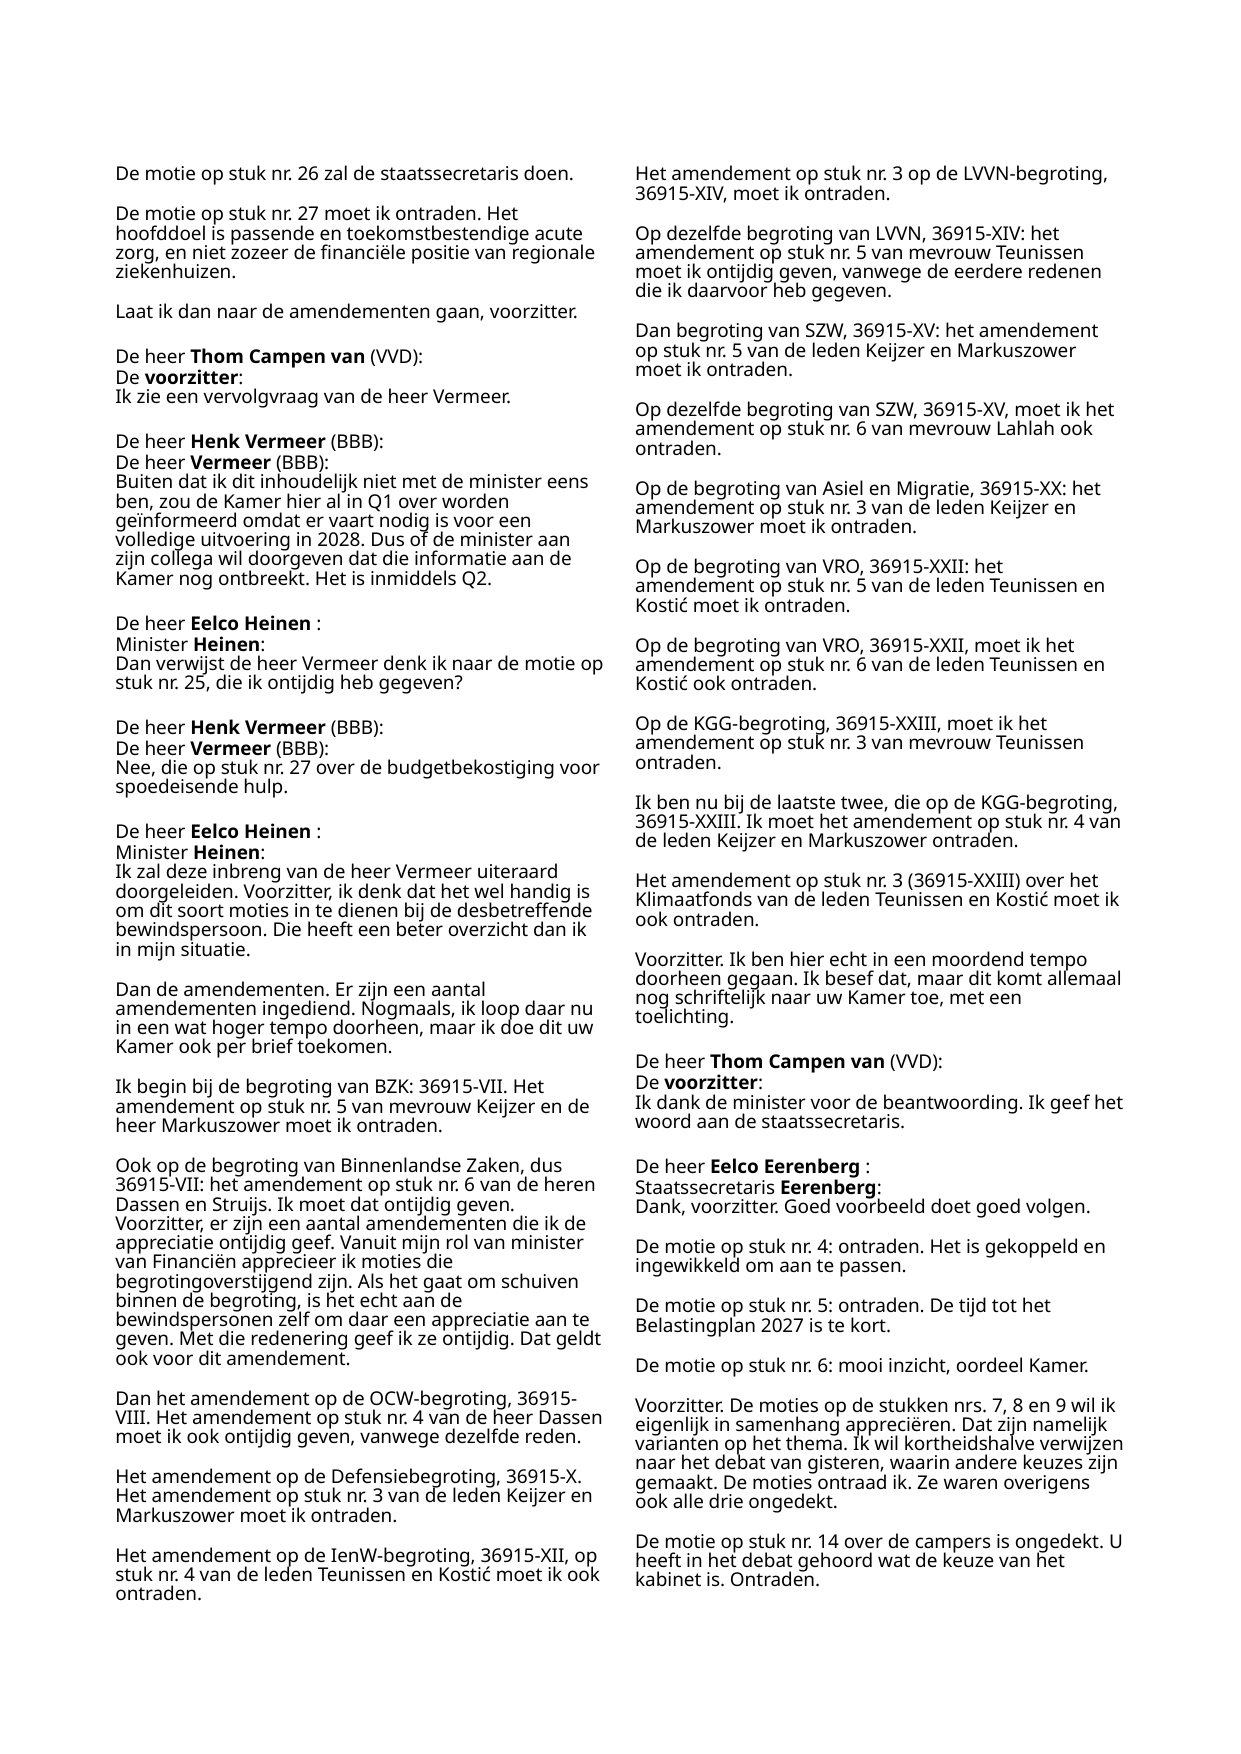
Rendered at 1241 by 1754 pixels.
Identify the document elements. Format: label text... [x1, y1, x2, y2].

text Minister Heinen: [115, 636, 605, 655]
text De heer Eelco Heinen : [115, 610, 605, 636]
text De motie op stuk nr. 4: ontraden. Het is gekoppeld en ingewikkeld om aan te passen. [635, 1238, 1125, 1277]
text Het amendement op de Defensiebegroting, 36915-X. Het amendement op stuk nr. 3 van de leden Keijzer en Markuszower moet ik ontraden. [115, 1468, 605, 1526]
text De motie op stuk nr. 5: ontraden. De tijd tot het Belastingplan 2027 is te kort. [635, 1297, 1125, 1336]
text Voorzitter. Ik ben hier echt in een moordend tempo doorheen gegaan. Ik besef dat, maar dit komt allemaal nog schriftelijk naar uw Kamer toe, met een toelichting. [635, 951, 1125, 1028]
text De voorzitter: [115, 369, 605, 388]
text De heer Thom Campen van (VVD): [635, 1049, 1125, 1074]
text Het amendement op stuk nr. 3 op de LVVN-begroting, 36915-XIV, moet ik ontraden. [635, 165, 1125, 204]
text Minister Heinen: [115, 844, 605, 863]
text Ik zal deze inbreng van de heer Vermeer uiteraard doorgeleiden. Voorzitter, ik denk dat het wel handig is om dit soort moties in te dienen bij de desbetreffende bewindspersoon. Die heeft een beter overzicht dan ik in mijn situatie. [115, 863, 605, 960]
text De heer Henk Vermeer (BBB): [115, 428, 605, 454]
text Dank, voorzitter. Goed voorbeeld doet goed volgen. [635, 1198, 1125, 1217]
text De heer Eelco Heinen : [115, 818, 605, 844]
text Op de begroting van Asiel en Migratie, 36915-XX: het amendement op stuk nr. 3 van de leden Keijzer en Markuszower moet ik ontraden. [635, 479, 1125, 537]
text Dan begroting van SZW, 36915-XV: het amendement op stuk nr. 5 van de leden Keijzer en Markuszower moet ik ontraden. [635, 322, 1125, 380]
text De heer Vermeer (BBB): [115, 740, 605, 759]
text De heer Thom Campen van (VVD): [115, 343, 605, 369]
text De heer Eelco Eerenberg : [635, 1153, 1125, 1179]
text De motie op stuk nr. 6: mooi inzicht, oordeel Kamer. [635, 1357, 1125, 1376]
text Op de begroting van VRO, 36915-XXII, moet ik het amendement op stuk nr. 6 van de leden Teunissen en Kostić ook ontraden. [635, 637, 1125, 694]
text De heer Vermeer (BBB): [115, 454, 605, 473]
text Het amendement op de IenW-begroting, 36915-XII, op stuk nr. 4 van de leden Teunissen en Kostić moet ik ook ontraden. [115, 1547, 605, 1604]
text Staatssecretaris Eerenberg: [635, 1179, 1125, 1198]
text De motie op stuk nr. 26 zal de staatssecretaris doen. [115, 165, 605, 184]
text Dan de amendementen. Er zijn een aantal amendementen ingediend. Nogmaals, ik loop daar nu in een wat hoger tempo doorheen, maar ik doe dit uw Kamer ook per brief toekomen. [115, 981, 605, 1058]
text Ik begin bij de begroting van BZK: 36915-VII. Het amendement op stuk nr. 5 van mevrouw Keijzer en de heer Markuszower moet ik ontraden. [115, 1078, 605, 1136]
text Op dezelfde begroting van LVVN, 36915-XIV: het amendement op stuk nr. 5 van mevrouw Teunissen moet ik ontijdig geven, vanwege de eerdere redenen die ik daarvoor heb gegeven. [635, 224, 1125, 302]
text Op de KGG-begroting, 36915-XXIII, moet ik het amendement op stuk nr. 3 van mevrouw Teunissen ontraden. [635, 715, 1125, 773]
text Laat ik dan naar de amendementen gaan, voorzitter. [115, 303, 605, 322]
text De motie op stuk nr. 14 over de campers is ongedekt. U heeft in het debat gehoord wat de keuze van het kabinet is. Ontraden. [635, 1533, 1125, 1591]
text Op de begroting van VRO, 36915-XXII: het amendement op stuk nr. 5 van de leden Teunissen en Kostić moet ik ontraden. [635, 558, 1125, 616]
text Het amendement op stuk nr. 3 (36915-XXIII) over het Klimaatfonds van de leden Teunissen en Kostić moet ik ook ontraden. [635, 872, 1125, 930]
text Dan verwijst de heer Vermeer denk ik naar de motie op stuk nr. 25, die ik ontijdig heb gegeven? [115, 655, 605, 693]
text De motie op stuk nr. 27 moet ik ontraden. Het hoofddoel is passende en toekomstbestendige acute zorg, en niet zozeer de financiële positie van regionale ziekenhuizen. [115, 205, 605, 282]
text Nee, die op stuk nr. 27 over de budgetbekostiging voor spoedeisende hulp. [115, 759, 605, 798]
text De voorzitter: [635, 1074, 1125, 1094]
text Voorzitter. De moties op de stukken nrs. 7, 8 en 9 wil ik eigenlijk in samenhang appreciëren. Dat zijn namelijk varianten op het thema. Ik wil kortheidshalve verwijzen naar het debat van gisteren, waarin andere keuzes zijn gemaakt. De moties ontraad ik. Ze waren overigens ook alle drie ongedekt. [635, 1397, 1125, 1512]
text Buiten dat ik dit inhoudelijk niet met de minister eens ben, zou de Kamer hier al in Q1 over worden geïnformeerd omdat er vaart nodig is voor een volledige uitvoering in 2028. Dus of de minister aan zijn collega wil doorgeven dat die informatie aan de Kamer nog ontbreekt. Het is inmiddels Q2. [115, 473, 605, 589]
text Ik zie een vervolgvraag van de heer Vermeer. [115, 388, 605, 407]
text Ik ben nu bij de laatste twee, die op de KGG-begroting, 36915-XXIII. Ik moet het amendement op stuk nr. 4 van de leden Keijzer en Markuszower ontraden. [635, 794, 1125, 851]
text Ik dank de minister voor de beantwoording. Ik geef het woord aan de staatssecretaris. [635, 1094, 1125, 1132]
text Ook op de begroting van Binnenlandse Zaken, dus 36915-VII: het amendement op stuk nr. 6 van de heren Dassen en Struijs. Ik moet dat ontijdig geven. Voorzitter, er zijn een aantal amendementen die ik de appreciatie ontijdig geef. Vanuit mijn rol van minister van Financiën apprecieer ik moties die begrotingoverstijgend zijn. Als het gaat om schuiven binnen de begroting, is het echt aan de bewindspersonen zelf om daar een appreciatie aan te geven. Met die redenering geef ik ze ontijdig. Dat geldt ook voor dit amendement. [115, 1157, 605, 1369]
text Op dezelfde begroting van SZW, 36915-XV, moet ik het amendement op stuk nr. 6 van mevrouw Lahlah ook ontraden. [635, 401, 1125, 459]
text De heer Henk Vermeer (BBB): [115, 714, 605, 740]
text Dan het amendement op de OCW-begroting, 36915-VIII. Het amendement op stuk nr. 4 van de heer Dassen moet ik ook ontijdig geven, vanwege dezelfde reden. [115, 1390, 605, 1447]
